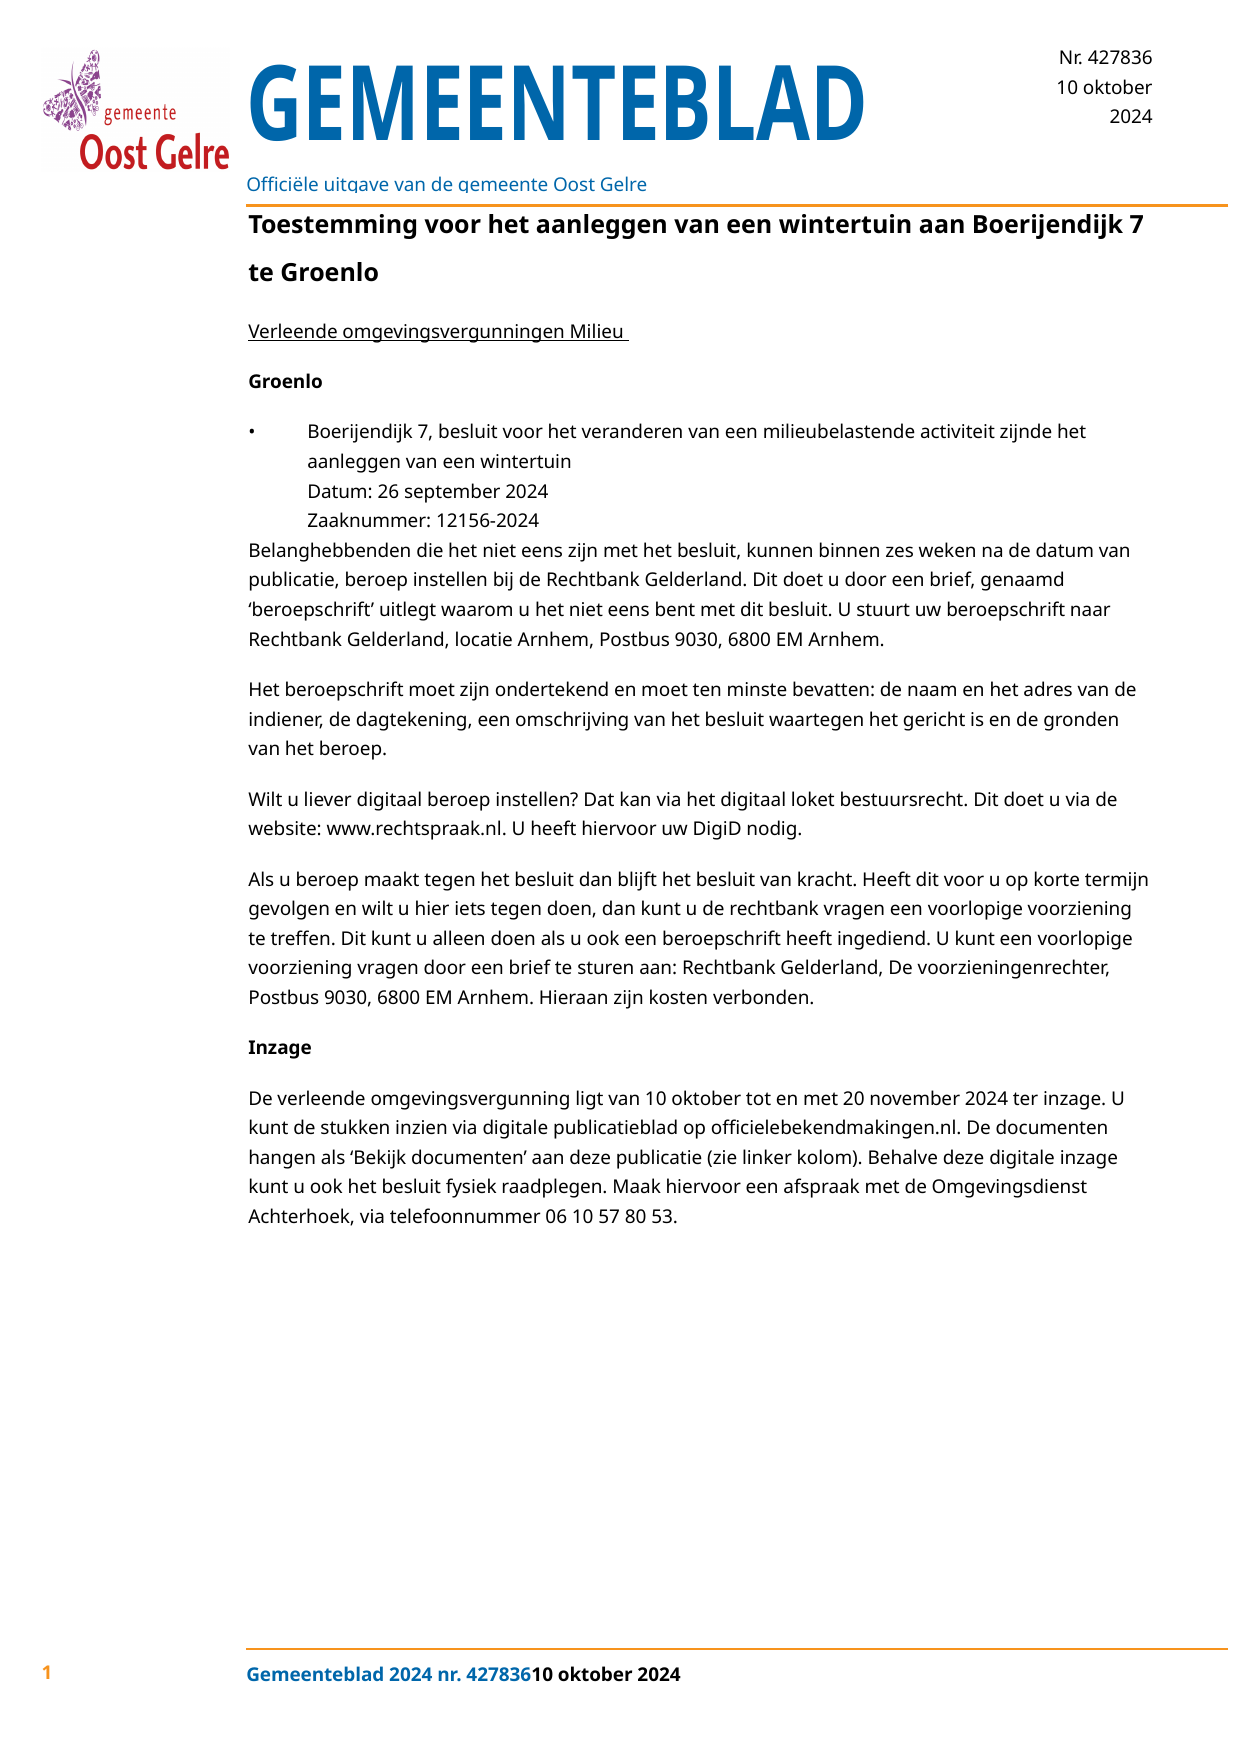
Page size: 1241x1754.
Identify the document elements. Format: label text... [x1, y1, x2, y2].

text Toestemming voor het aanleggen van een wintertuin aan Boerijendijk 7 te Groenlo [248, 207, 1152, 288]
list Zaaknummer: 12156-2024 [248, 507, 1152, 533]
text Belanghebbenden die het niet eens zijn met het besluit, kunnen binnen zes weken na de datum van publicatie, beroep instellen bij de Rechtbank Gelderland. Dit doet u door een brief, genaamd ‘beroepschrift’ uitlegt waarom u het niet eens bent met dit besluit. U stuurt uw beroepschrift naar Rechtbank Gelderland, locatie Arnhem, Postbus 9030, 6800 EM Arnhem. [248, 537, 1152, 652]
text De verleende omgevingsvergunning ligt van 10 oktober tot en met 20 november 2024 ter inzage. U kunt de stukken inzien via digitale publicatieblad op officielebekendmakingen.nl. De documenten hangen als ‘Bekijk documenten’ aan deze publicatie (zie linker kolom). Behalve deze digitale inzage kunt u ook het besluit fysiek raadplegen. Maak hiervoor een afspraak met de Omgevingsdienst Achterhoek, via telefoonnummer 06 10 57 80 53. [248, 1085, 1152, 1229]
text Verleende omgevingsvergunningen Milieu [248, 318, 1152, 344]
text Groenlo [248, 368, 1152, 394]
text Als u beroep maakt tegen het besluit dan blijft het besluit van kracht. Heeft dit voor u op korte termijn gevolgen en wilt u hier iets tegen doen, dan kunt u de rechtbank vragen een voorlopige voorziening te treffen. Dit kunt u alleen doen als u ook een beroepschrift heeft ingediend. U kunt een voorlopige voorziening vragen door een brief te sturen aan: Rechtbank Gelderland, De voorzieningenrechter, Postbus 9030, 6800 EM Arnhem. Hieraan zijn kosten verbonden. [248, 866, 1152, 1010]
list Boerijendijk 7, besluit voor het veranderen van een milieubelastende activiteit zijnde het aanleggen van een wintertuin [248, 419, 1152, 474]
list Datum: 26 september 2024 [248, 478, 1152, 504]
text Inzage [248, 1034, 1152, 1060]
text Wilt u liever digitaal beroep instellen? Dat kan via het digitaal loket bestuursrecht. Dit doet u via de website: www.rechtspraak.nl. U heeft hiervoor uw DigiD nodig. [248, 786, 1152, 841]
text Het beroepschrift moet zijn ondertekend en moet ten minste bevatten: de naam en het adres van de indiener, de dagtekening, een omschrijving van het besluit waartegen het gericht is en de gronden van het beroep. [248, 676, 1152, 761]
picture [41, 47, 231, 172]
